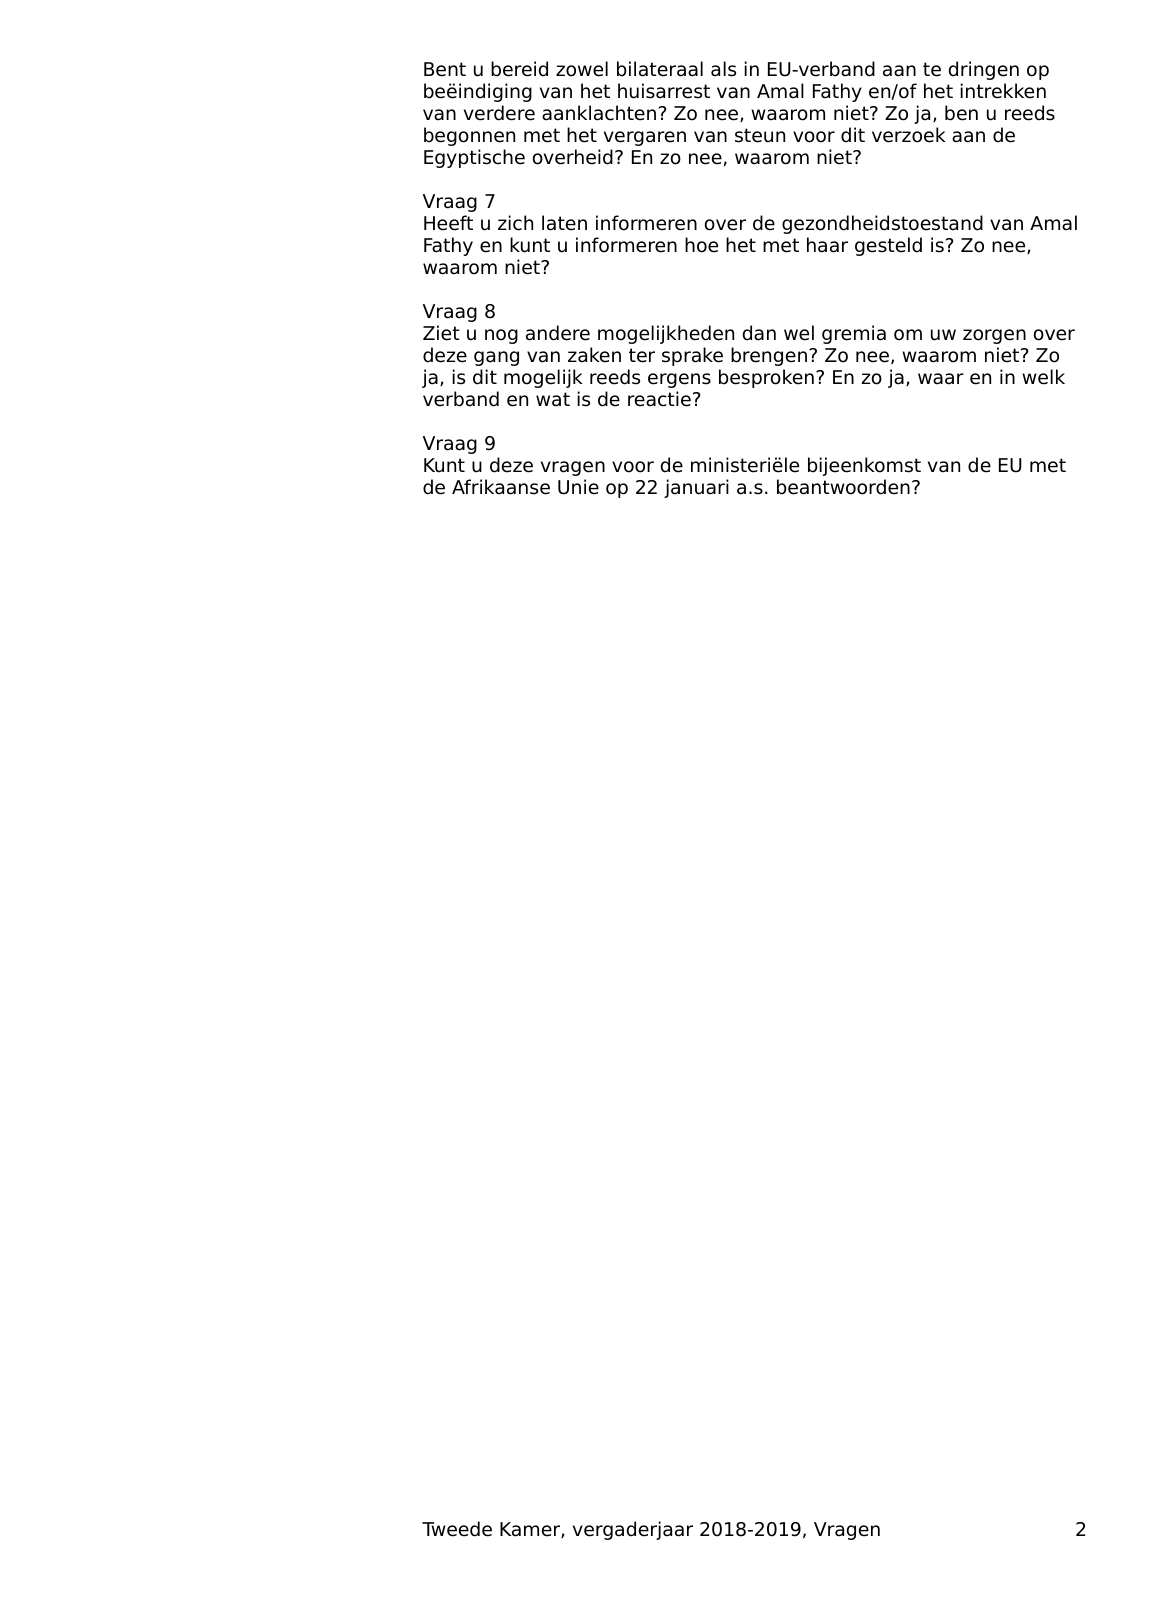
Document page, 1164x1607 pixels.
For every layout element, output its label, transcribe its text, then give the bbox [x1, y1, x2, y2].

text Vraag 9 [422, 433, 1087, 455]
text Vraag 8 [422, 301, 1087, 323]
text Ziet u nog andere mogelijkheden dan wel gremia om uw zorgen over deze gang van zaken ter sprake brengen? Zo nee, waarom niet? Zo ja, is dit mogelijk reeds ergens besproken? En zo ja, waar en in welk verband en wat is de reactie? [422, 323, 1087, 411]
text Kunt u deze vragen voor de ministeriële bijeenkomst van de EU met de Afrikaanse Unie op 22 januari a.s. beantwoorden? [422, 455, 1087, 499]
text Heeft u zich laten informeren over de gezondheidstoestand van Amal Fathy en kunt u informeren hoe het met haar gesteld is? Zo nee, waarom niet? [422, 213, 1087, 279]
text Vraag 7 [422, 191, 1087, 213]
text Bent u bereid zowel bilateraal als in EU-verband aan te dringen op beëindiging van het huisarrest van Amal Fathy en/of het intrekken van verdere aanklachten? Zo nee, waarom niet? Zo ja, ben u reeds begonnen met het vergaren van steun voor dit verzoek aan de Egyptische overheid? En zo nee, waarom niet? [422, 59, 1087, 169]
